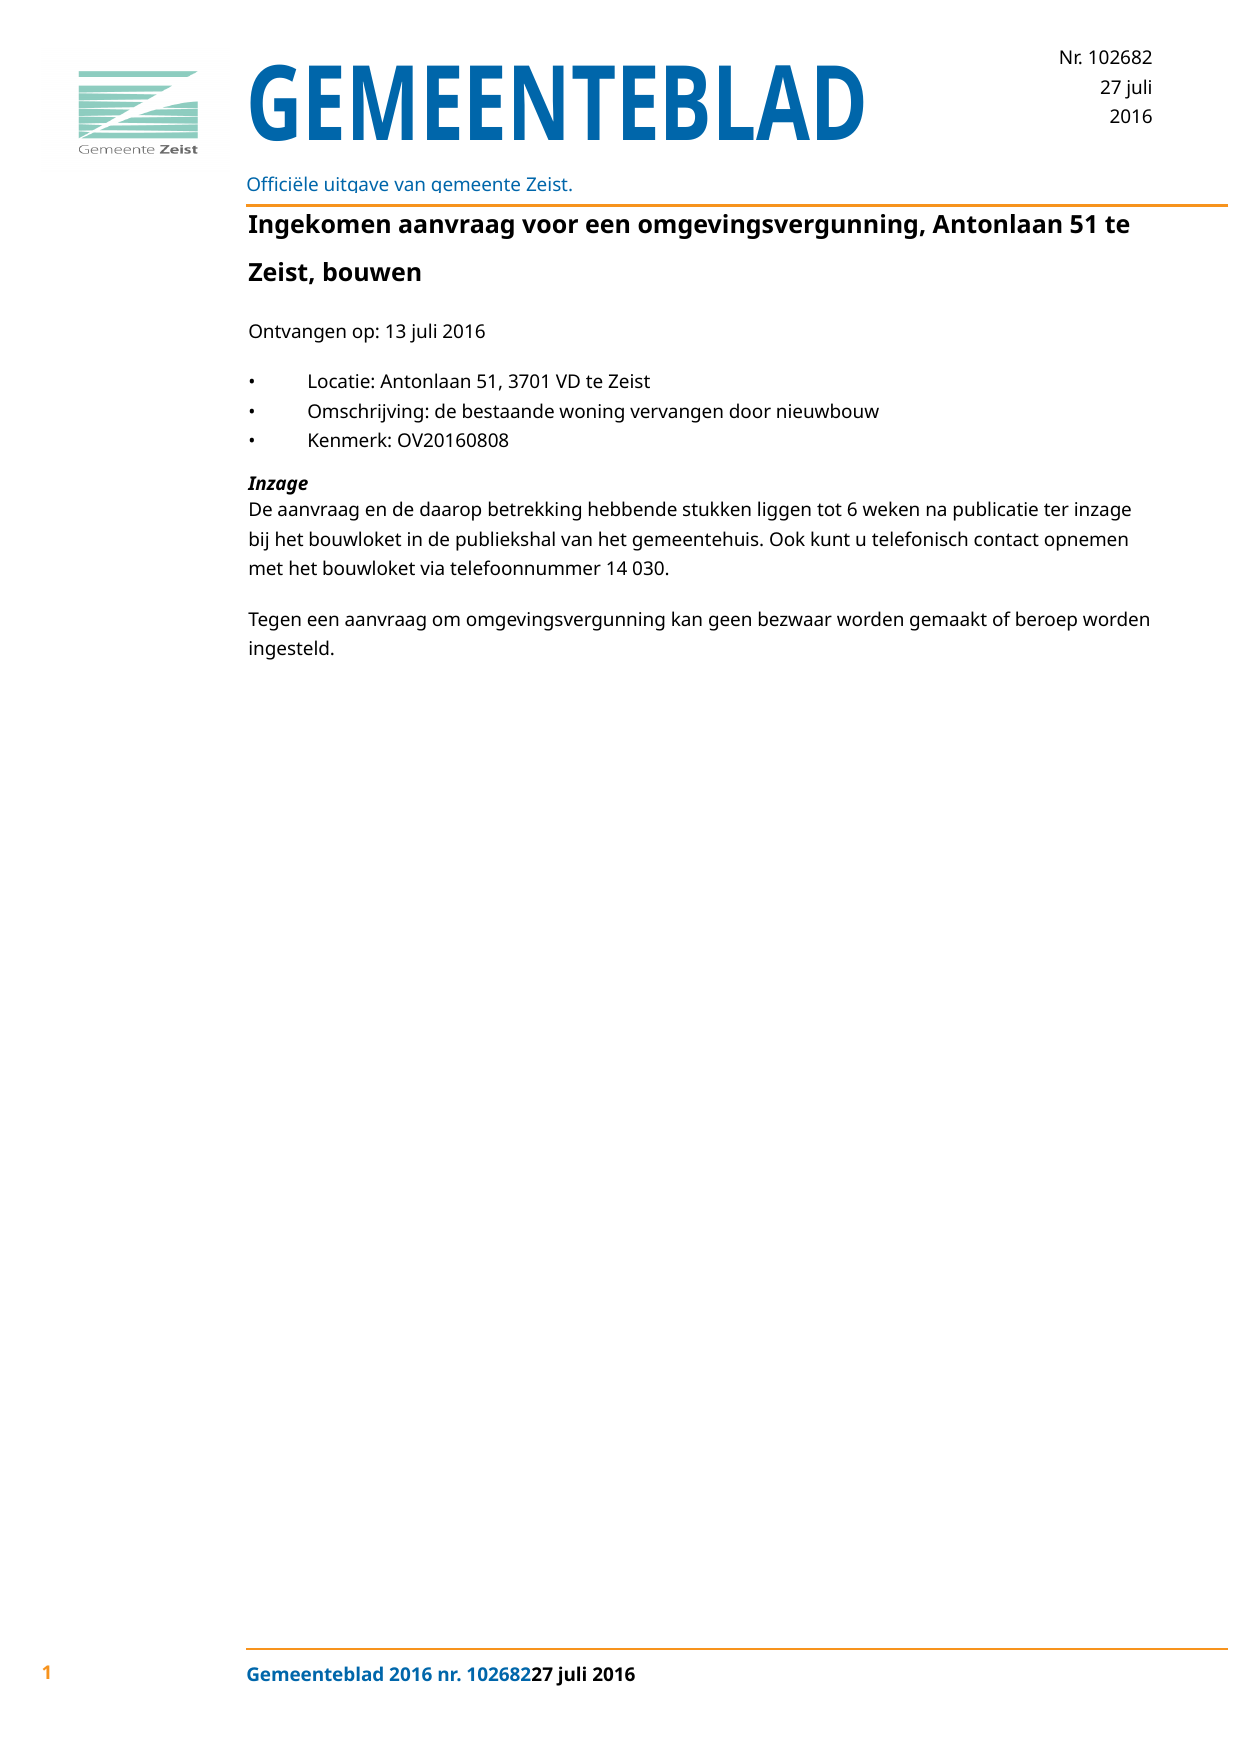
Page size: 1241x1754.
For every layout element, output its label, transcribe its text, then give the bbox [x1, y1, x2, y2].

picture [41, 47, 231, 172]
text De aanvraag en de daarop betrekking hebbende stukken liggen tot 6 weken na publicatie ter inzage bij het bouwloket in de publiekshal van het gemeentehuis. Ook kunt u telefonisch contact opnemen met het bouwloket via telefoonnummer 14 030. [248, 496, 1152, 581]
text Tegen een aanvraag om omgevingsvergunning kan geen bezwaar worden gemaakt of beroep worden ingesteld. [248, 606, 1152, 661]
text Ingekomen aanvraag voor een omgevingsvergunning, Antonlaan 51 te Zeist, bouwen [248, 207, 1152, 288]
list Locatie: Antonlaan 51, 3701 VD te Zeist [248, 368, 1152, 394]
text Ontvangen op: 13 juli 2016 [248, 318, 1152, 344]
list Omschrijving: de bestaande woning vervangen door nieuwbouw [248, 398, 1152, 424]
text Inzage [248, 471, 1152, 496]
list Kenmerk: OV20160808 [248, 427, 1152, 453]
